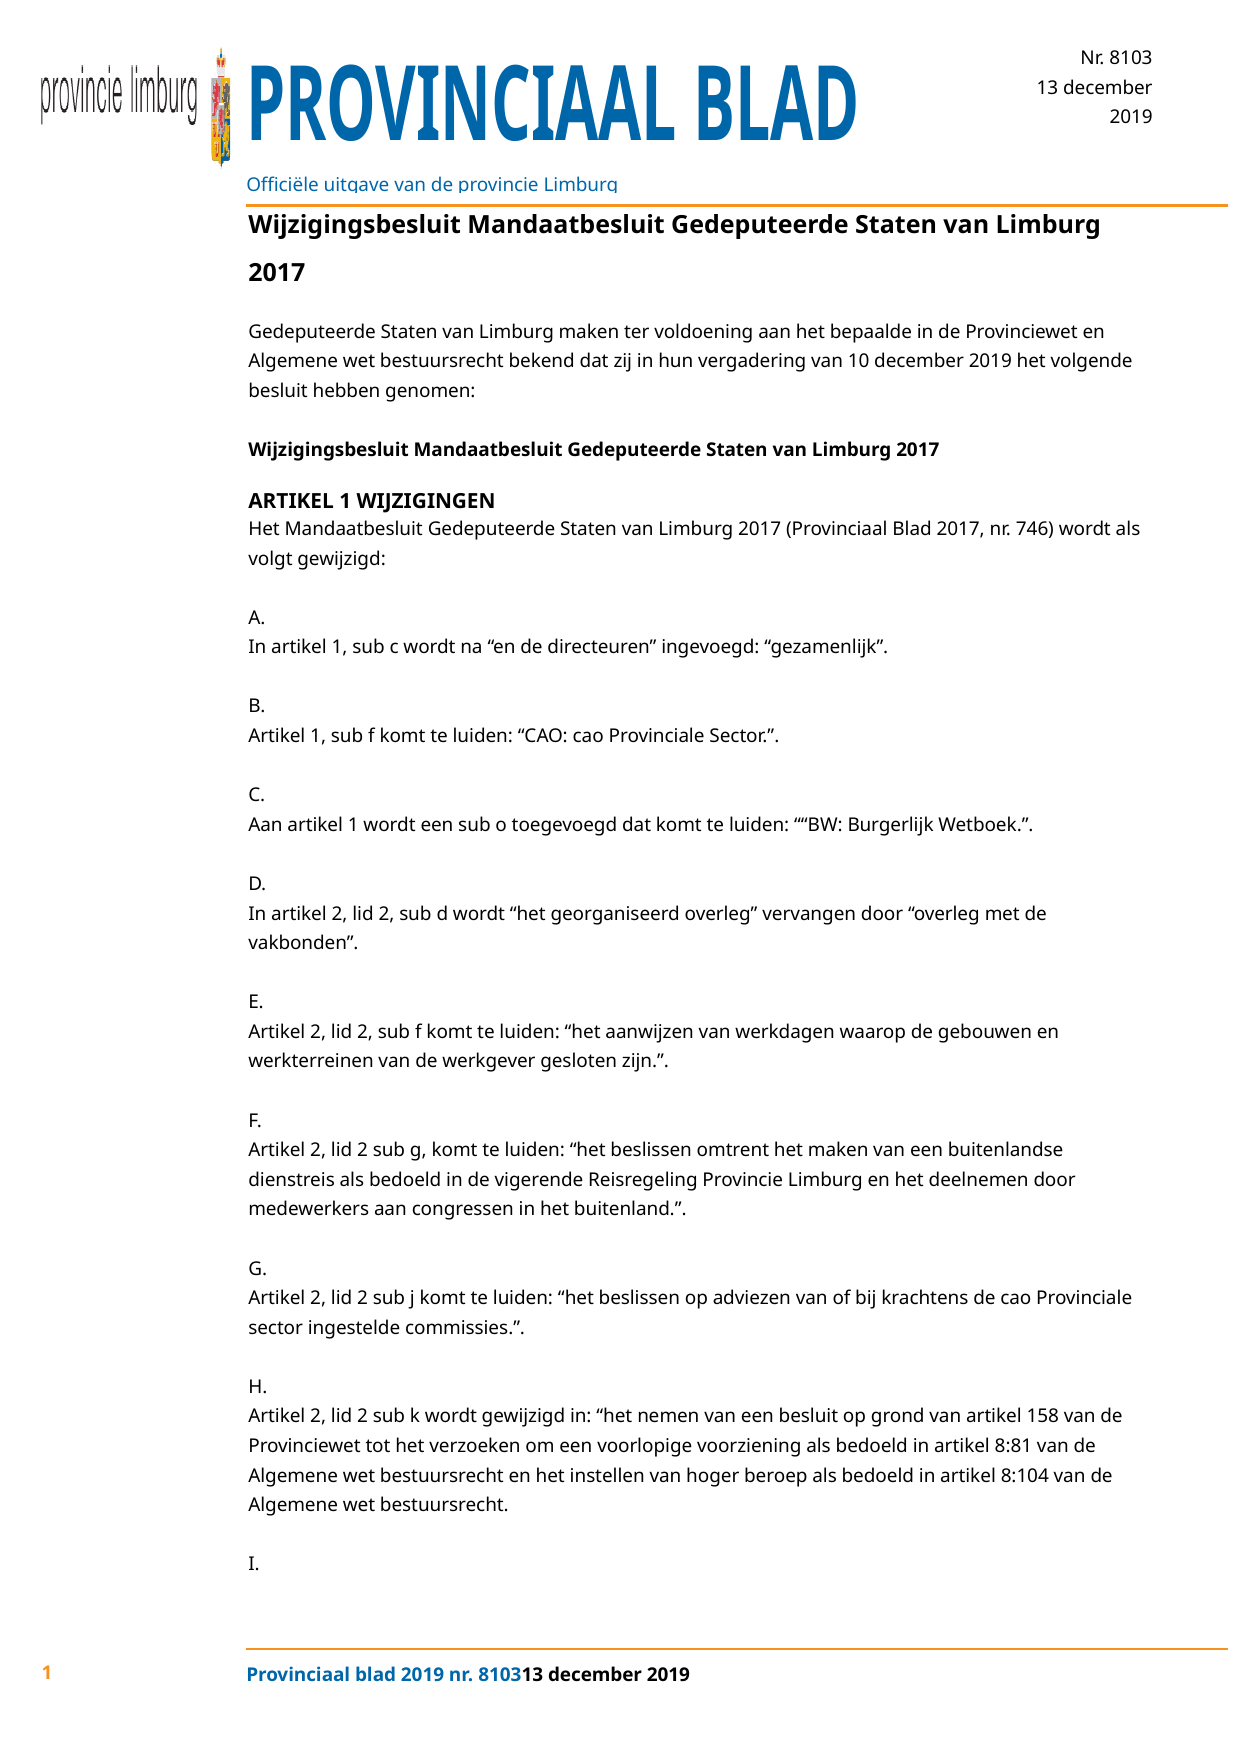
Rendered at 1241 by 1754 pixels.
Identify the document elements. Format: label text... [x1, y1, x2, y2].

text F. [248, 1107, 1152, 1132]
text B. [248, 693, 1152, 718]
text E. [248, 988, 1152, 1014]
text Wijzigingsbesluit Mandaatbesluit Gedeputeerde Staten van Limburg 2017 [248, 207, 1152, 288]
text Het Mandaatbesluit Gedeputeerde Staten van Limburg 2017 (Provinciaal Blad 2017, nr. 746) wordt als volgt gewijzigd: [248, 515, 1152, 570]
text In artikel 1, sub c wordt na “en de directeuren” ingevoegd: “gezamenlijk”. [248, 633, 1152, 659]
text I. [248, 1551, 1152, 1576]
text Artikel 2, lid 2 sub k wordt gewijzigd in: “het nemen van een besluit op grond van artikel 158 van de Provinciewet tot het verzoeken om een voorlopige voorziening als bedoeld in artikel 8:81 van de Algemene wet bestuursrecht en het instellen van hoger beroep als bedoeld in artikel 8:104 van de Algemene wet bestuursrecht. [248, 1403, 1152, 1517]
picture [41, 47, 231, 172]
text C. [248, 781, 1152, 807]
text D. [248, 870, 1152, 896]
text Artikel 2, lid 2 sub g, komt te luiden: “het beslissen omtrent het maken van een buitenlandse dienstreis als bedoeld in de vigerende Reisregeling Provincie Limburg en het deelnemen door medewerkers aan congressen in het buitenland.”. [248, 1136, 1152, 1221]
text Artikel 1, sub f komt te luiden: “CAO: cao Provinciale Sector.”. [248, 722, 1152, 748]
text Artikel 2, lid 2 sub j komt te luiden: “het beslissen op adviezen van of bij krachtens de cao Provinciale sector ingestelde commissies.”. [248, 1284, 1152, 1339]
text In artikel 2, lid 2, sub d wordt “het georganiseerd overleg” vervangen door “overleg met de vakbonden”. [248, 900, 1152, 955]
text A. [248, 604, 1152, 629]
text Artikel 2, lid 2, sub f komt te luiden: “het aanwijzen van werkdagen waarop de gebouwen en werkterreinen van de werkgever gesloten zijn.”. [248, 1018, 1152, 1073]
text G. [248, 1255, 1152, 1280]
text H. [248, 1373, 1152, 1399]
text Wijzigingsbesluit Mandaatbesluit Gedeputeerde Staten van Limburg 2017 [248, 436, 1152, 462]
text Gedeputeerde Staten van Limburg maken ter voldoening aan het bepaalde in de Provinciewet en Algemene wet bestuursrecht bekend dat zij in hun vergadering van 10 december 2019 het volgende besluit hebben genomen: [248, 318, 1152, 403]
text Aan artikel 1 wordt een sub o toegevoegd dat komt te luiden: ““BW: Burgerlijk Wetboek.”. [248, 811, 1152, 837]
text ARTIKEL 1 WIJZIGINGEN [248, 487, 1152, 515]
